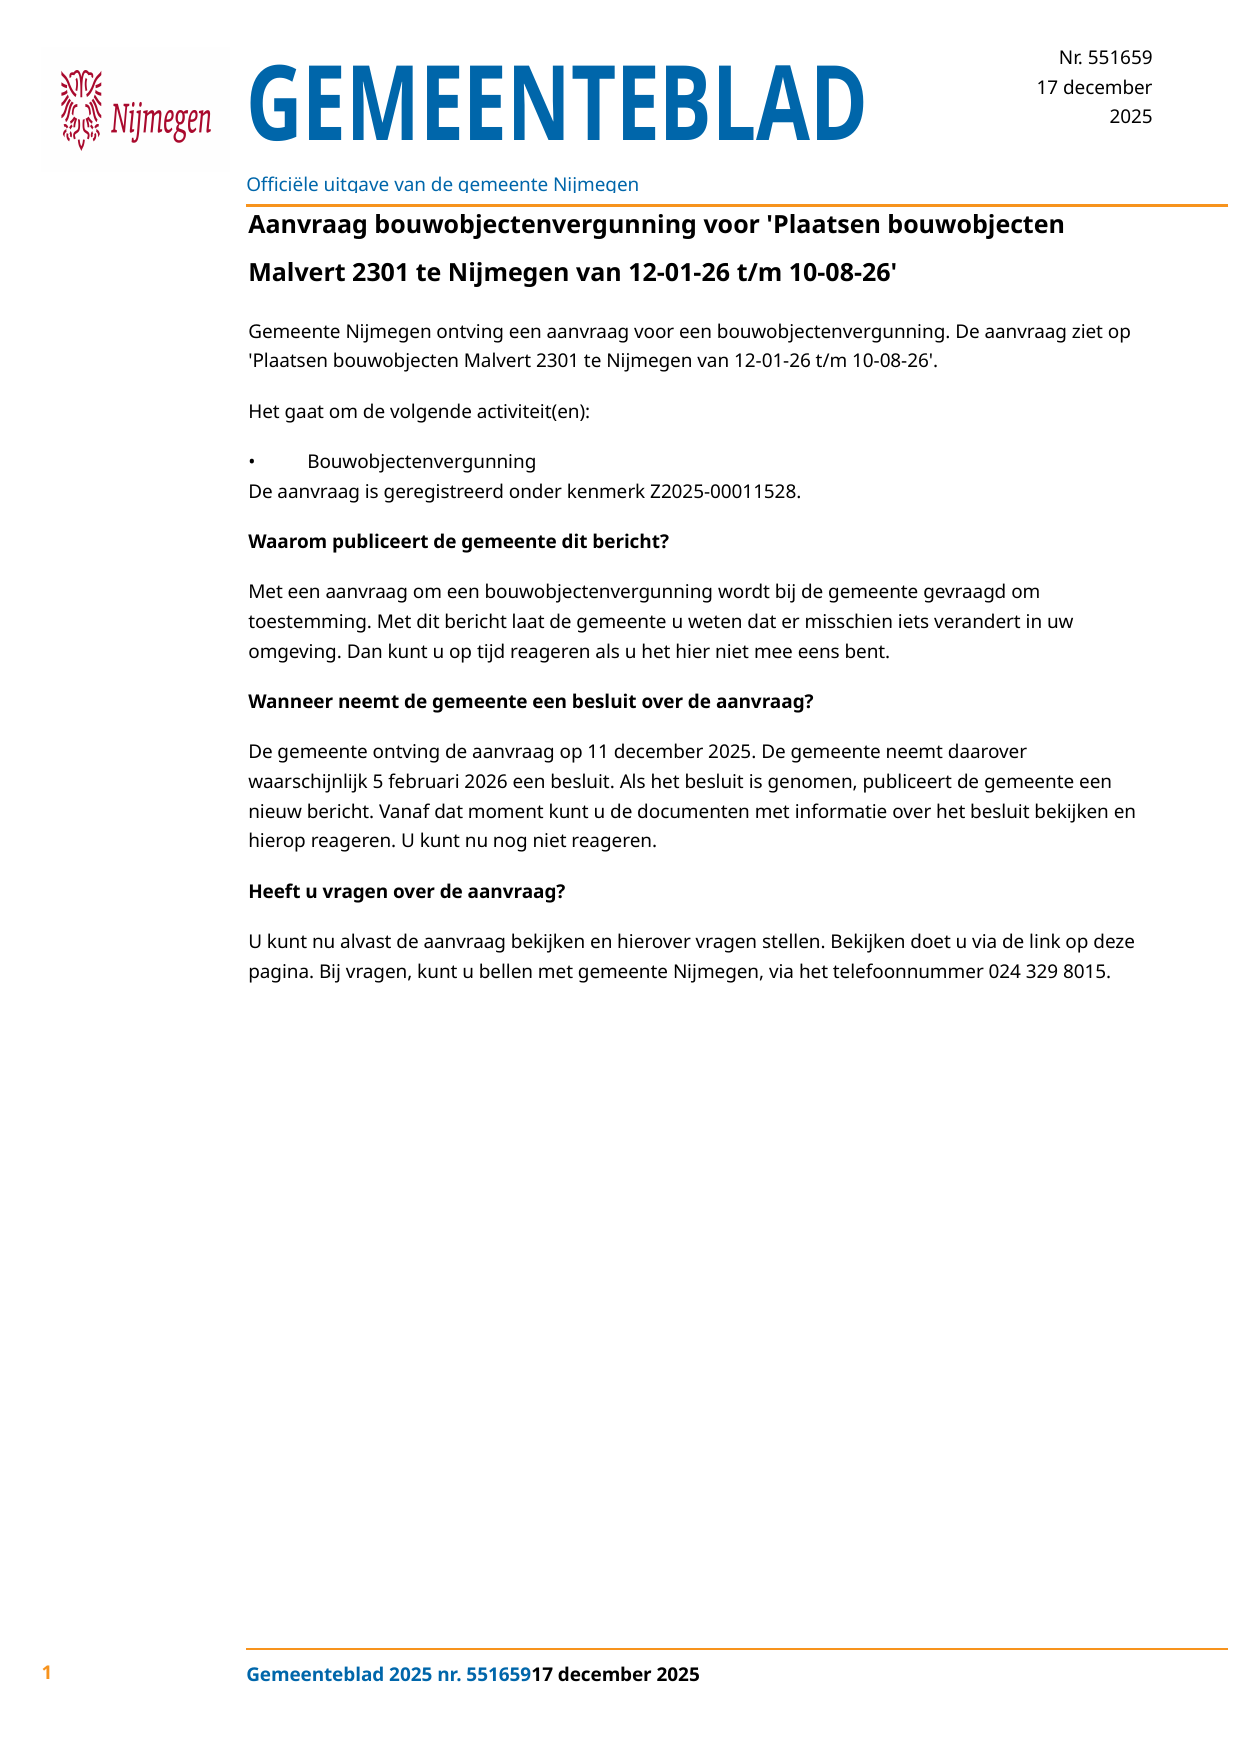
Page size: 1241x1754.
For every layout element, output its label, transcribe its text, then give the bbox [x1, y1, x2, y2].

picture [41, 47, 231, 172]
text De aanvraag is geregistreerd onder kenmerk Z2025-00011528. [248, 478, 1152, 504]
text Het gaat om de volgende activiteit(en): [248, 398, 1152, 424]
list Bouwobjectenvergunning [248, 448, 1152, 474]
text U kunt nu alvast de aanvraag bekijken en hierover vragen stellen. Bekijken doet u via de link op deze pagina. Bij vragen, kunt u bellen met gemeente Nijmegen, via het telefoonnummer 024 329 8015. [248, 928, 1152, 984]
text Waarom publiceert de gemeente dit bericht? [248, 528, 1152, 554]
text Heeft u vragen over de aanvraag? [248, 878, 1152, 904]
text Aanvraag bouwobjectenvergunning voor 'Plaatsen bouwobjecten Malvert 2301 te Nijmegen van 12-01-26 t/m 10-08-26' [248, 207, 1152, 288]
text De gemeente ontving de aanvraag op 11 december 2025. De gemeente neemt daarover waarschijnlijk 5 februari 2026 een besluit. Als het besluit is genomen, publiceert de gemeente een nieuw bericht. Vanaf dat moment kunt u de documenten met informatie over het besluit bekijken en hierop reageren. U kunt nu nog niet reageren. [248, 739, 1152, 853]
text Met een aanvraag om een bouwobjectenvergunning wordt bij de gemeente gevraagd om toestemming. Met dit bericht laat de gemeente u weten dat er misschien iets verandert in uw omgeving. Dan kunt u op tijd reageren als u het hier niet mee eens bent. [248, 579, 1152, 664]
text Wanneer neemt de gemeente een besluit over de aanvraag? [248, 688, 1152, 714]
text Gemeente Nijmegen ontving een aanvraag voor een bouwobjectenvergunning. De aanvraag ziet op 'Plaatsen bouwobjecten Malvert 2301 te Nijmegen van 12-01-26 t/m 10-08-26'. [248, 318, 1152, 373]
